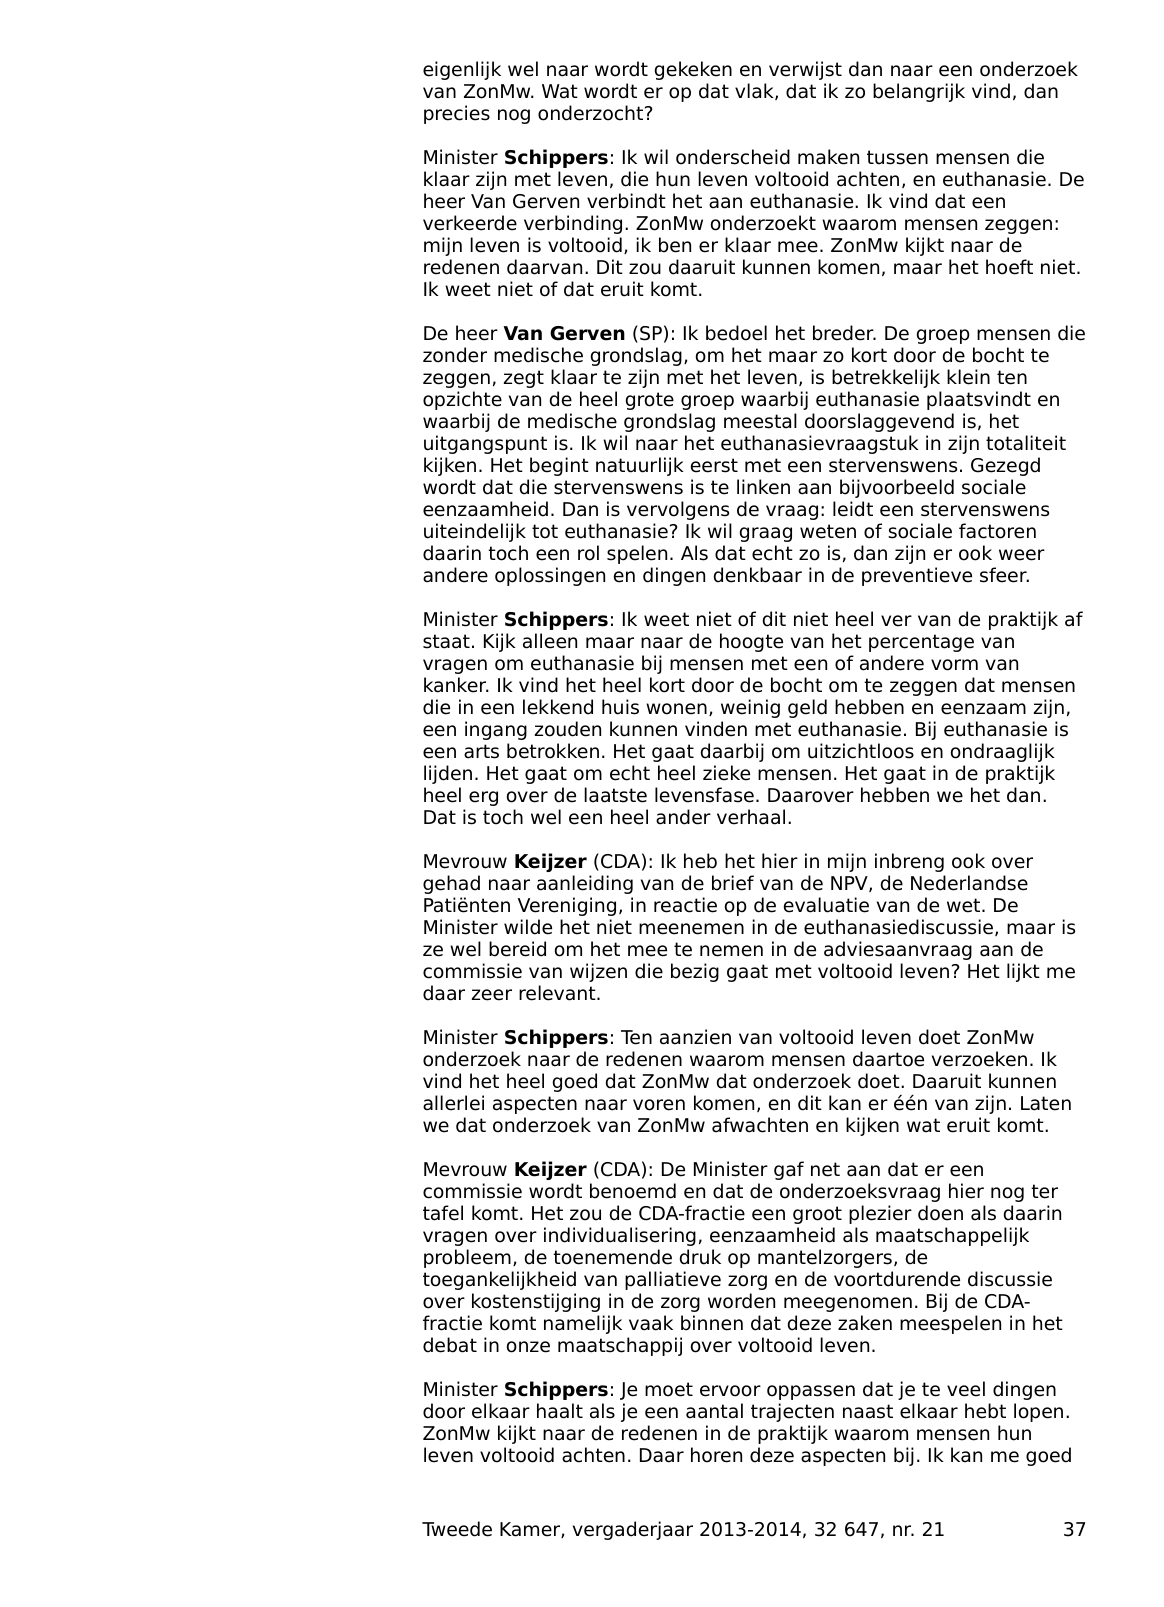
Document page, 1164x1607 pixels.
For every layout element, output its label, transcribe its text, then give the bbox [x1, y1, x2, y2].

text Minister Schippers: Ik wil onderscheid maken tussen mensen die klaar zijn met leven, die hun leven voltooid achten, en euthanasie. De heer Van Gerven verbindt het aan euthanasie. Ik vind dat een verkeerde verbinding. ZonMw onderzoekt waarom mensen zeggen: mijn leven is voltooid, ik ben er klaar mee. ZonMw kijkt naar de redenen daarvan. Dit zou daaruit kunnen komen, maar het hoeft niet. Ik weet niet of dat eruit komt. [422, 147, 1087, 301]
text Minister Schippers: Ik weet niet of dit niet heel ver van de praktijk af staat. Kijk alleen maar naar de hoogte van het percentage van vragen om euthanasie bij mensen met een of andere vorm van kanker. Ik vind het heel kort door de bocht om te zeggen dat mensen die in een lekkend huis wonen, weinig geld hebben en eenzaam zijn, een ingang zouden kunnen vinden met euthanasie. Bij euthanasie is een arts betrokken. Het gaat daarbij om uitzichtloos en ondraaglijk lijden. Het gaat om echt heel zieke mensen. Het gaat in de praktijk heel erg over de laatste levensfase. Daarover hebben we het dan. Dat is toch wel een heel ander verhaal. [422, 609, 1087, 829]
text Minister Schippers: Je moet ervoor oppassen dat je te veel dingen door elkaar haalt als je een aantal trajecten naast elkaar hebt lopen. ZonMw kijkt naar de redenen in de praktijk waarom mensen hun leven voltooid achten. Daar horen deze aspecten bij. Ik kan me goed [422, 1379, 1087, 1467]
text Mevrouw Keijzer (CDA): De Minister gaf net aan dat er een commissie wordt benoemd en dat de onderzoeksvraag hier nog ter tafel komt. Het zou de CDA-fractie een groot plezier doen als daarin vragen over individualisering, eenzaamheid als maatschappelijk probleem, de toenemende druk op mantelzorgers, de toegankelijkheid van palliatieve zorg en de voortdurende discussie over kostenstijging in de zorg worden meegenomen. Bij de CDA-fractie komt namelijk vaak binnen dat deze zaken meespelen in het debat in onze maatschappij over voltooid leven. [422, 1159, 1087, 1357]
text Minister Schippers: Ten aanzien van voltooid leven doet ZonMw onderzoek naar de redenen waarom mensen daartoe verzoeken. Ik vind het heel goed dat ZonMw dat onderzoek doet. Daaruit kunnen allerlei aspecten naar voren komen, en dit kan er één van zijn. Laten we dat onderzoek van ZonMw afwachten en kijken wat eruit komt. [422, 1027, 1087, 1137]
text Mevrouw Keijzer (CDA): Ik heb het hier in mijn inbreng ook over gehad naar aanleiding van de brief van de NPV, de Nederlandse Patiënten Vereniging, in reactie op de evaluatie van de wet. De Minister wilde het niet meenemen in de euthanasiediscussie, maar is ze wel bereid om het mee te nemen in de adviesaanvraag aan de commissie van wijzen die bezig gaat met voltooid leven? Het lijkt me daar zeer relevant. [422, 851, 1087, 1005]
text De heer Van Gerven (SP): Ik bedoel het breder. De groep mensen die zonder medische grondslag, om het maar zo kort door de bocht te zeggen, zegt klaar te zijn met het leven, is betrekkelijk klein ten opzichte van de heel grote groep waarbij euthanasie plaatsvindt en waarbij de medische grondslag meestal doorslaggevend is, het uitgangspunt is. Ik wil naar het euthanasievraagstuk in zijn totaliteit kijken. Het begint natuurlijk eerst met een stervenswens. Gezegd wordt dat die stervenswens is te linken aan bijvoorbeeld sociale eenzaamheid. Dan is vervolgens de vraag: leidt een stervenswens uiteindelijk tot euthanasie? Ik wil graag weten of sociale factoren daarin toch een rol spelen. Als dat echt zo is, dan zijn er ook weer andere oplossingen en dingen denkbaar in de preventieve sfeer. [422, 323, 1087, 587]
text eigenlijk wel naar wordt gekeken en verwijst dan naar een onderzoek van ZonMw. Wat wordt er op dat vlak, dat ik zo belangrijk vind, dan precies nog onderzocht? [422, 59, 1087, 125]
